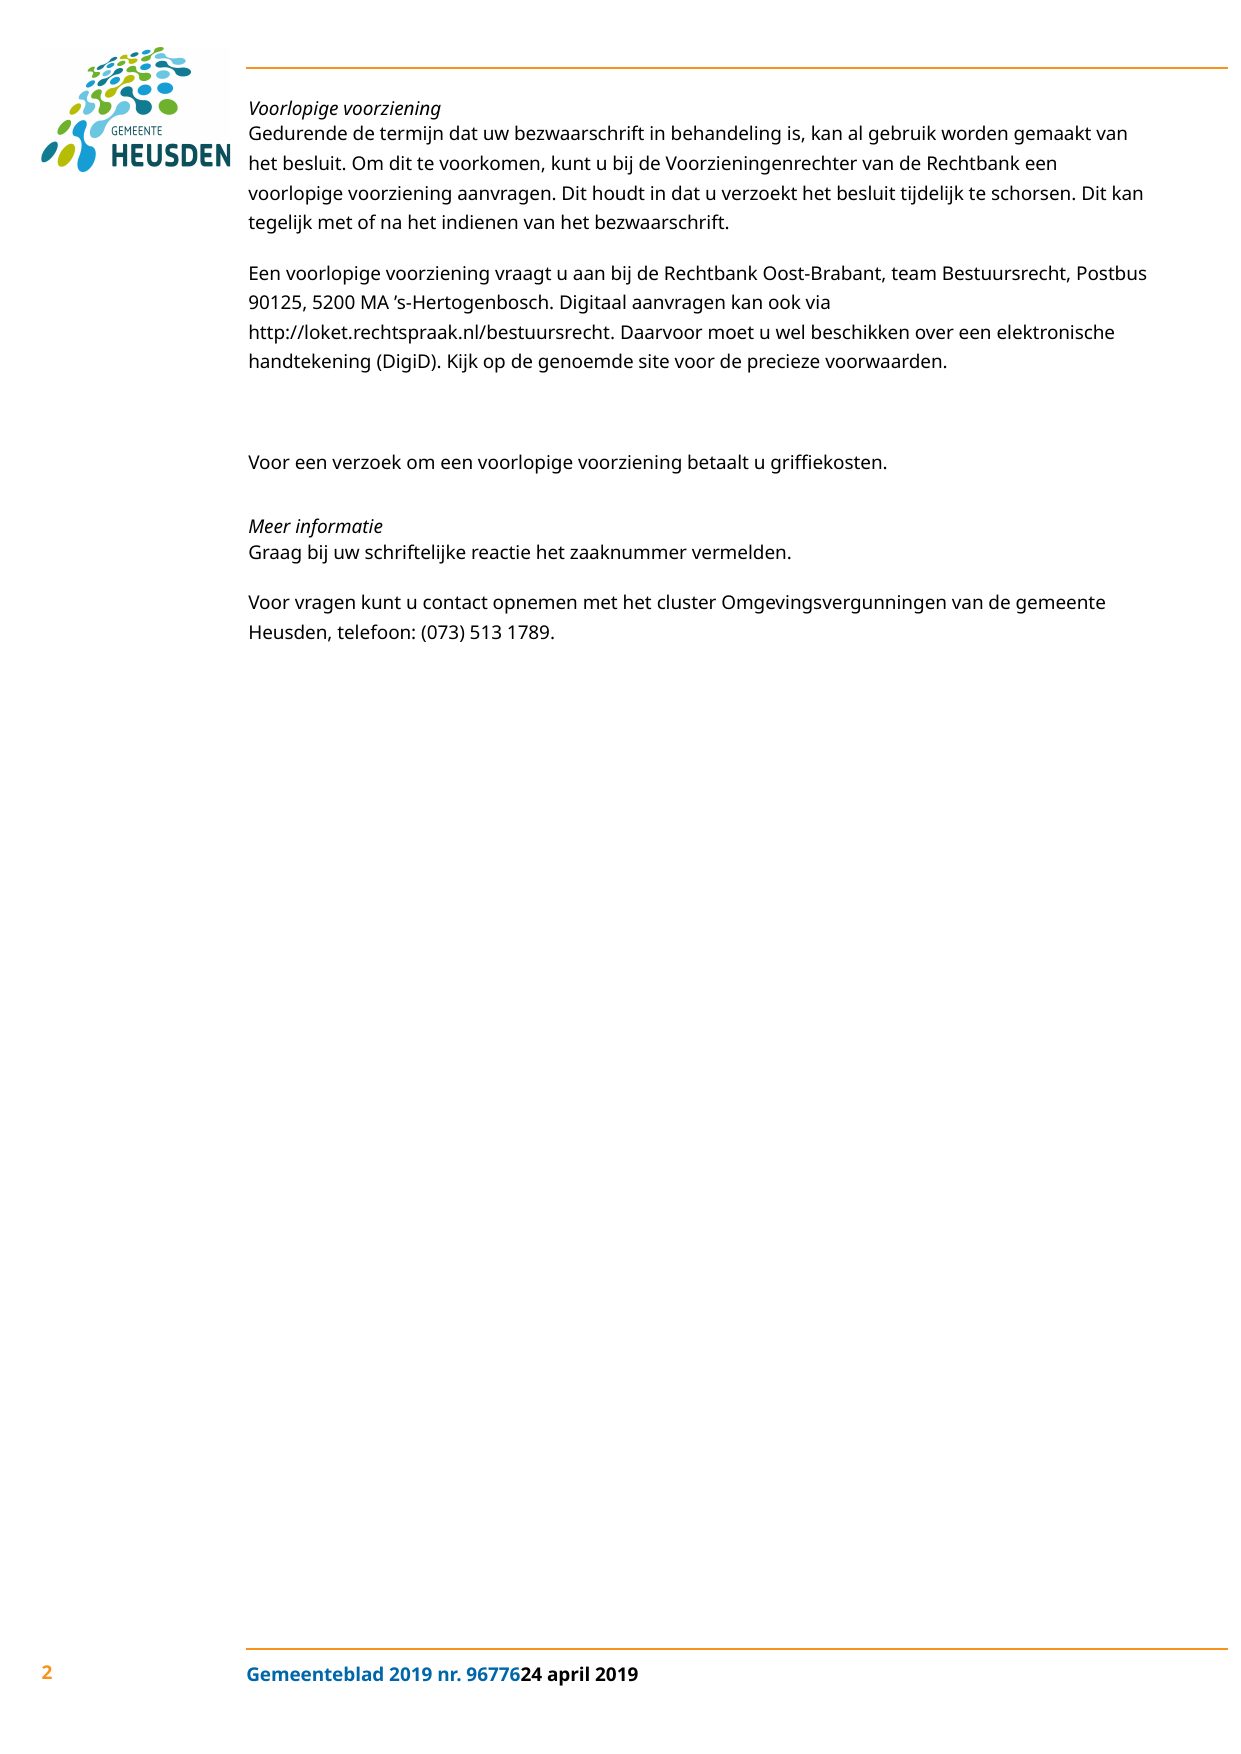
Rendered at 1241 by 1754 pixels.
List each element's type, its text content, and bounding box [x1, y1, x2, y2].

text Voor vragen kunt u contact opnemen met het cluster Omgevingsvergunningen van de gemeente Heusden, telefoon: (073) 513 1789. [248, 589, 1152, 645]
text Gedurende de termijn dat uw bezwaarschrift in behandeling is, kan al gebruik worden gemaakt van het besluit. Om dit te voorkomen, kunt u bij de Voorzieningenrechter van de Rechtbank een voorlopige voorziening aanvragen. Dit houdt in dat u verzoekt het besluit tijdelijk te schorsen. Dit kan tegelijk met of na het indienen van het bezwaarschrift. [248, 121, 1152, 235]
text Voor een verzoek om een voorlopige voorziening betaalt u griffiekosten. [248, 449, 1152, 475]
text Voorlopige voorziening [248, 95, 1152, 121]
text Een voorlopige voorziening vraagt u aan bij de Rechtbank Oost-Brabant, team Bestuursrecht, Postbus 90125, 5200 MA ’s-Hertogenbosch. Digitaal aanvragen kan ook via http://loket.rechtspraak.nl/bestuursrecht. Daarvoor moet u wel beschikken over een elektronische handtekening (DigiD). Kijk op de genoemde site voor de precieze voorwaarden. [248, 260, 1152, 374]
text Meer informatie [248, 513, 1152, 539]
picture [41, 47, 231, 172]
text Graag bij uw schriftelijke reactie het zaaknummer vermelden. [248, 539, 1152, 565]
